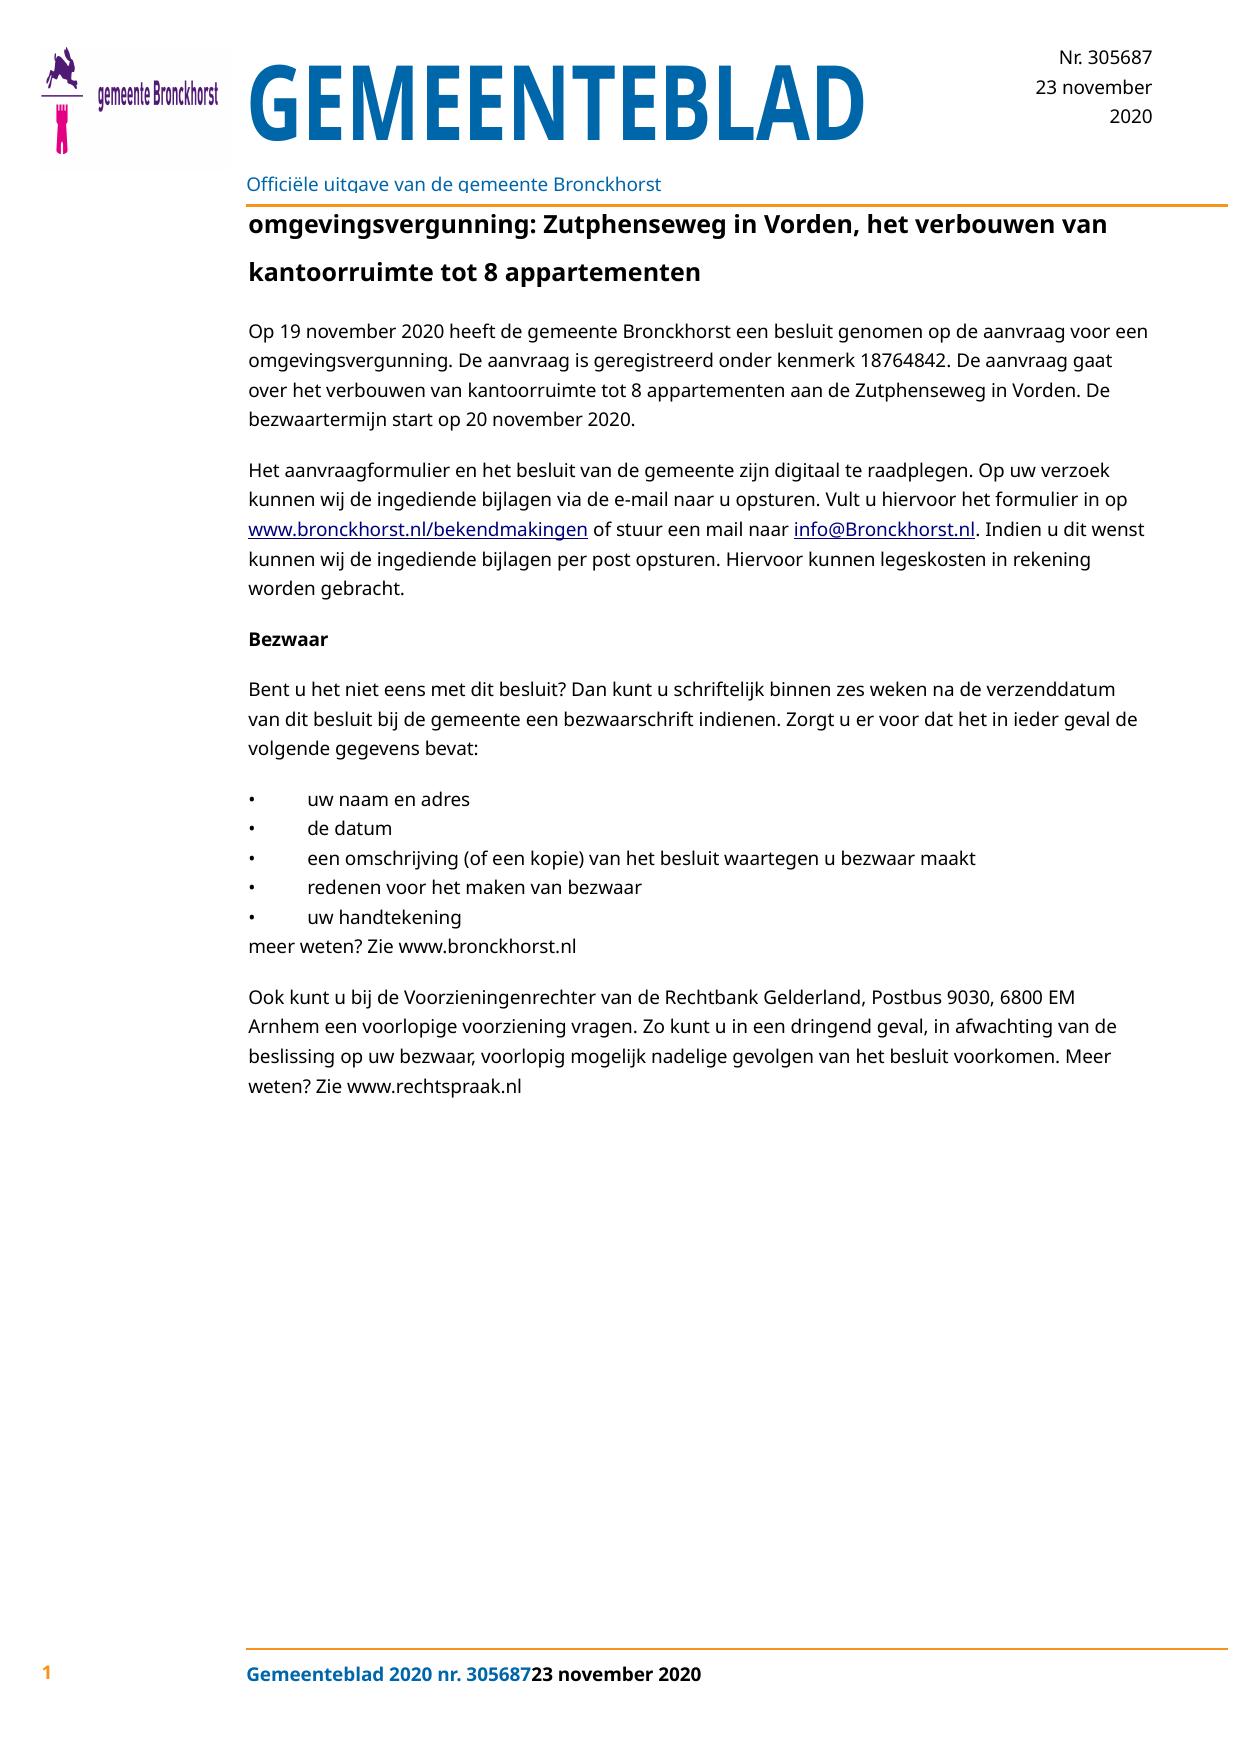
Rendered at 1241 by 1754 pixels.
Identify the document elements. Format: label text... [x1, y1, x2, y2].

text Op 19 november 2020 heeft de gemeente Bronckhorst een besluit genomen op de aanvraag voor een omgevingsvergunning. De aanvraag is geregistreerd onder kenmerk 18764842. De aanvraag gaat over het verbouwen van kantoorruimte tot 8 appartementen aan de Zutphenseweg in Vorden. De bezwaartermijn start op 20 november 2020. [248, 318, 1152, 432]
text Bent u het niet eens met dit besluit? Dan kunt u schriftelijk binnen zes weken na de verzenddatum van dit besluit bij de gemeente een bezwaarschrift indienen. Zorgt u er voor dat het in ieder geval de volgende gegevens bevat: [248, 676, 1152, 761]
list redenen voor het maken van bezwaar [248, 874, 1152, 900]
list de datum [248, 815, 1152, 841]
text Ook kunt u bij de Voorzieningenrechter van de Rechtbank Gelderland, Postbus 9030, 6800 EM Arnhem een voorlopige voorziening vragen. Zo kunt u in een dringend geval, in afwachting van de beslissing op uw bezwaar, voorlopig mogelijk nadelige gevolgen van het besluit voorkomen. Meer weten? Zie www.rechtspraak.nl [248, 984, 1152, 1099]
text Het aanvraagformulier en het besluit van de gemeente zijn digitaal te raadplegen. Op uw verzoek kunnen wij de ingediende bijlagen via de e-mail naar u opsturen. Vult u hiervoor het formulier in op www.bronckhorst.nl/bekendmakingen of stuur een mail naar info@Bronckhorst.nl. Indien u dit wenst kunnen wij de ingediende bijlagen per post opsturen. Hiervoor kunnen legeskosten in rekening worden gebracht. [248, 457, 1152, 601]
list uw naam en adres [248, 786, 1152, 812]
text omgevingsvergunning: Zutphenseweg in Vorden, het verbouwen van kantoorruimte tot 8 appartementen [248, 207, 1152, 288]
picture [41, 47, 231, 172]
text meer weten? Zie www.bronckhorst.nl [248, 934, 1152, 959]
list uw handtekening [248, 904, 1152, 930]
text Bezwaar [248, 626, 1152, 652]
list een omschrijving (of een kopie) van het besluit waartegen u bezwaar maakt [248, 845, 1152, 871]
